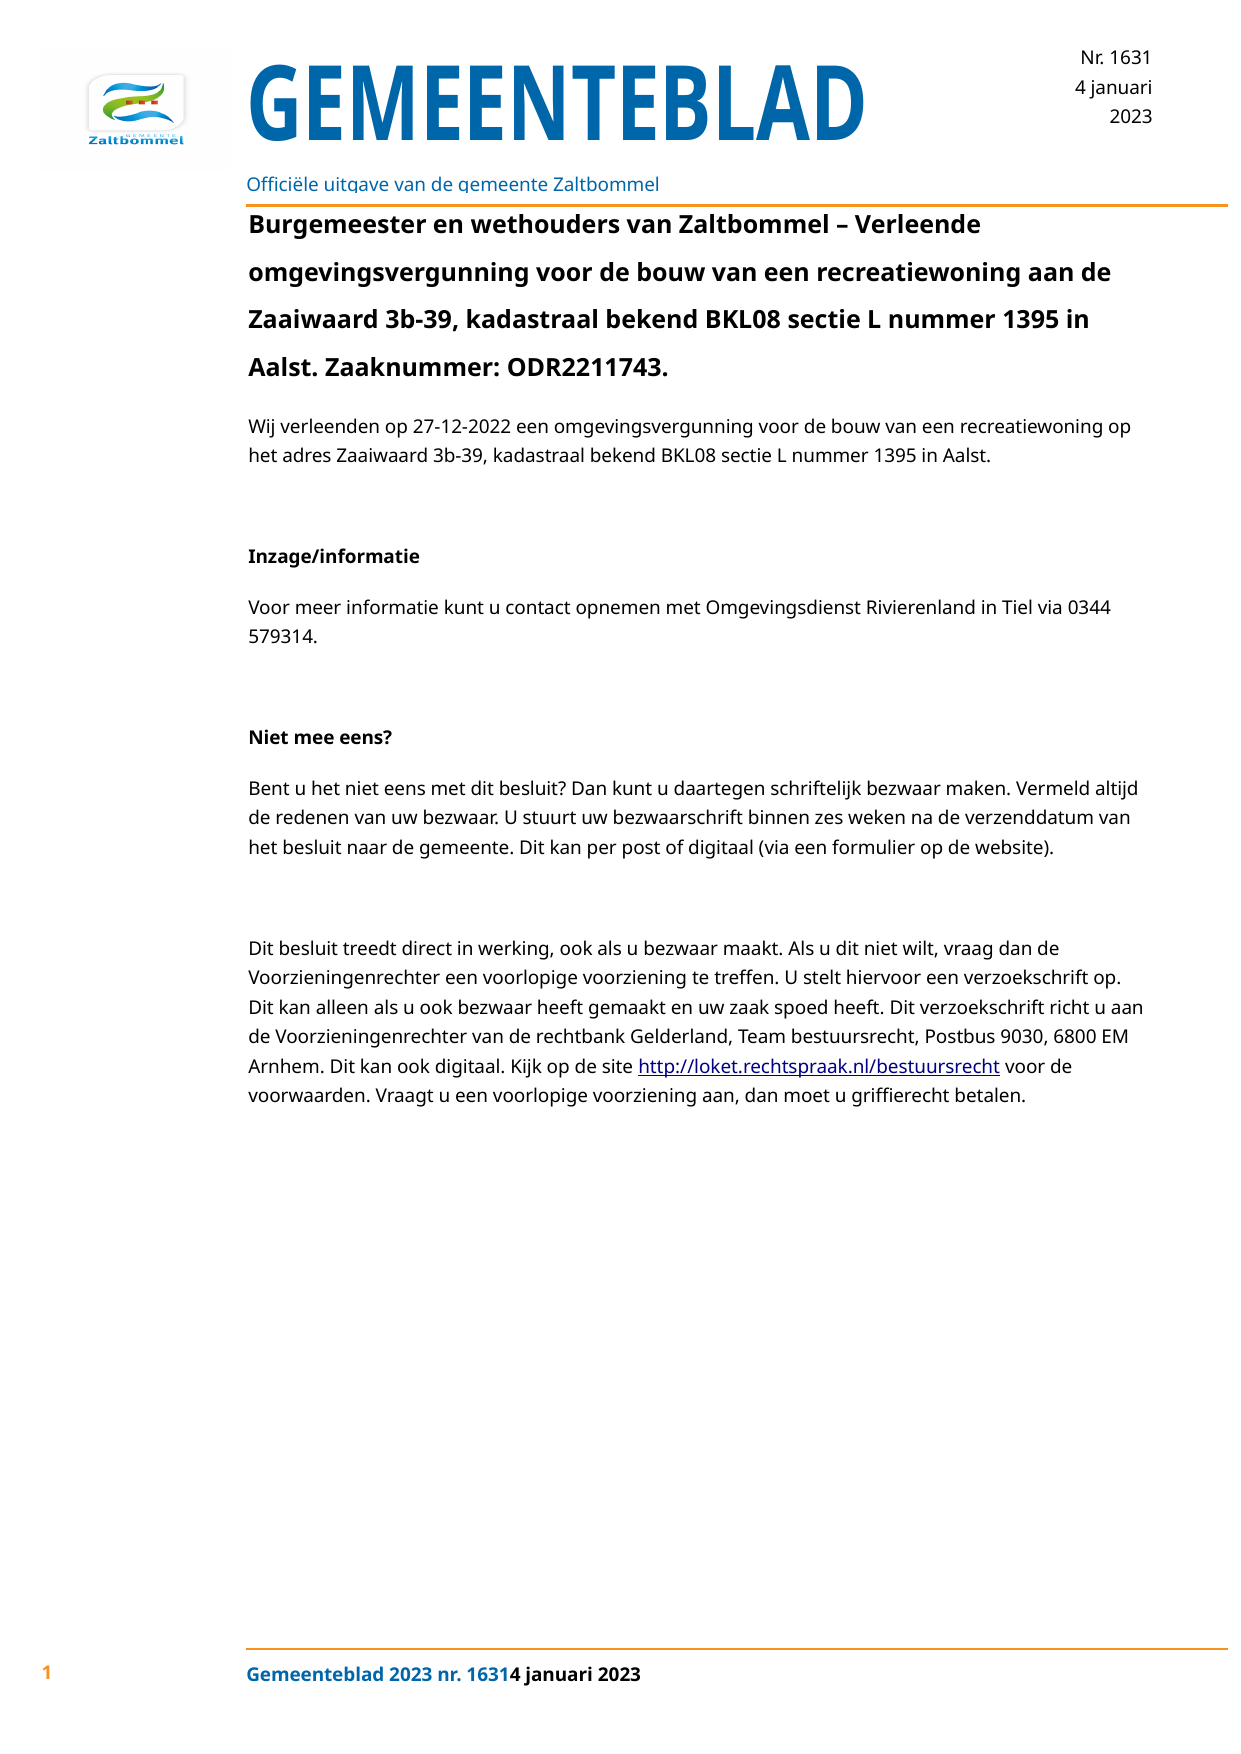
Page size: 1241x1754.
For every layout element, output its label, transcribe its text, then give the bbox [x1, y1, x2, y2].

text Bent u het niet eens met dit besluit? Dan kunt u daartegen schriftelijk bezwaar maken. Vermeld altijd de redenen van uw bezwaar. U stuurt uw bezwaarschrift binnen zes weken na de verzenddatum van het besluit naar de gemeente. Dit kan per post of digitaal (via een formulier op de website). [248, 775, 1152, 860]
text Burgemeester en wethouders van Zaltbommel – Verleende omgevingsvergunning voor de bouw van een recreatiewoning aan de Zaaiwaard 3b-39, kadastraal bekend BKL08 sectie L nummer 1395 in Aalst. Zaaknummer: ODR2211743. [248, 207, 1152, 384]
text Niet mee eens? [248, 724, 1152, 750]
text Wij verleenden op 27-12-2022 een omgevingsvergunning voor de bouw van een recreatiewoning op het adres Zaaiwaard 3b-39, kadastraal bekend BKL08 sectie L nummer 1395 in Aalst. [248, 413, 1152, 468]
text Voor meer informatie kunt u contact opnemen met Omgevingsdienst Rivierenland in Tiel via 0344 579314. [248, 594, 1152, 649]
text Inzage/informatie [248, 543, 1152, 569]
picture [41, 47, 231, 172]
text Dit besluit treedt direct in werking, ook als u bezwaar maakt. Als u dit niet wilt, vraag dan de Voorzieningenrechter een voorlopige voorziening te treffen. U stelt hiervoor een verzoekschrift op. Dit kan alleen als u ook bezwaar heeft gemaakt en uw zaak spoed heeft. Dit verzoekschrift richt u aan de Voorzieningenrechter van de rechtbank Gelderland, Team bestuursrecht, Postbus 9030, 6800 EM Arnhem. Dit kan ook digitaal. Kijk op de site http://loket.rechtspraak.nl/bestuursrecht voor de voorwaarden. Vraagt u een voorlopige voorziening aan, dan moet u griffierecht betalen. [248, 935, 1152, 1108]
